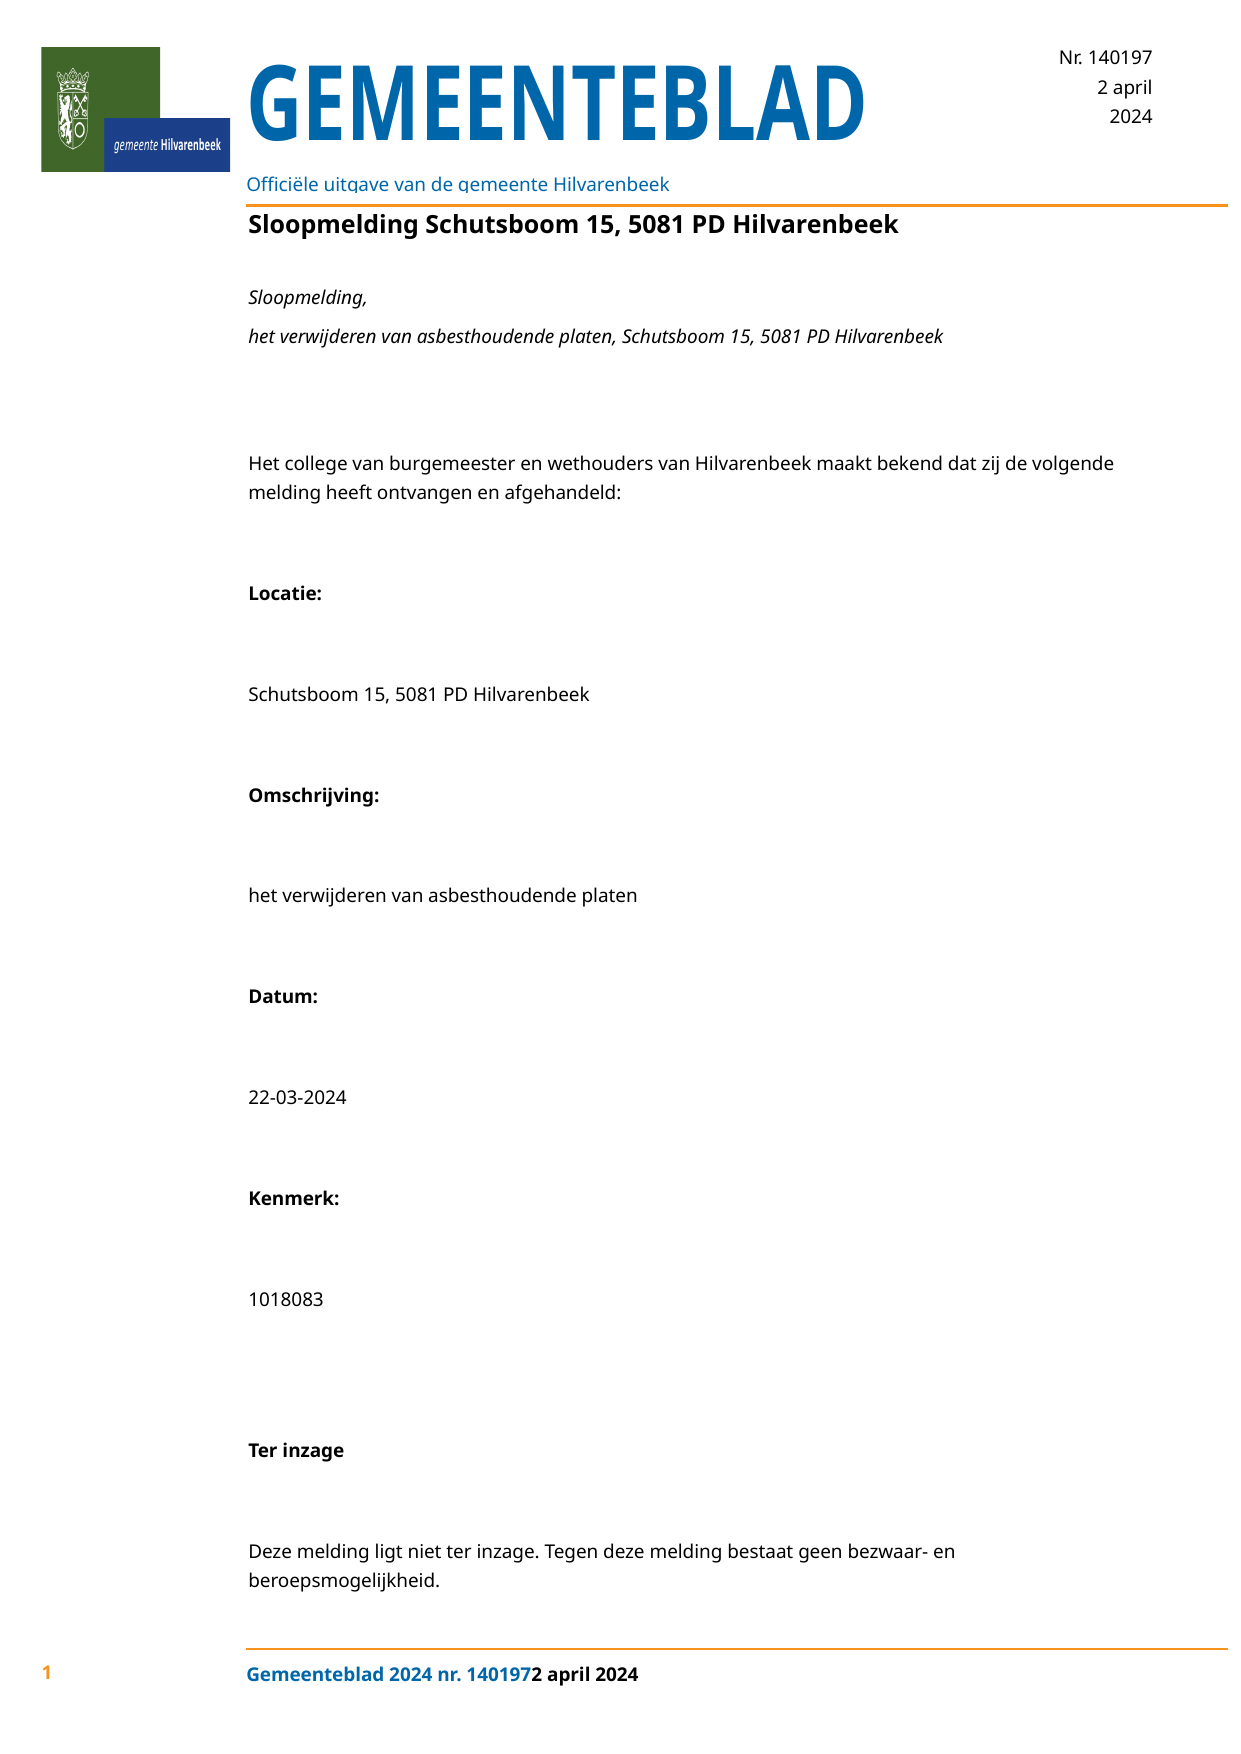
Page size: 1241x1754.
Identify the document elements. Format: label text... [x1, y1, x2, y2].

text Omschrijving: [248, 782, 1152, 807]
text Schutsboom 15, 5081 PD Hilvarenbeek [248, 681, 1152, 707]
text het verwijderen van asbesthoudende platen [248, 883, 1152, 908]
text Het college van burgemeester en wethouders van Hilvarenbeek maakt bekend dat zij de volgende melding heeft ontvangen en afgehandeld: [248, 450, 1152, 505]
text het verwijderen van asbesthoudende platen, Schutsboom 15, 5081 PD Hilvarenbeek [248, 323, 1152, 349]
text Kenmerk: [248, 1185, 1152, 1211]
picture [41, 47, 231, 172]
text Sloopmelding Schutsboom 15, 5081 PD Hilvarenbeek [248, 207, 1152, 241]
text 22-03-2024 [248, 1084, 1152, 1110]
text Ter inzage [248, 1437, 1152, 1463]
text Datum: [248, 983, 1152, 1009]
text Sloopmelding, [248, 284, 1152, 309]
text Locatie: [248, 580, 1152, 606]
text 1018083 [248, 1286, 1152, 1312]
text Deze melding ligt niet ter inzage. Tegen deze melding bestaat geen bezwaar- en beroepsmogelijkheid. [248, 1538, 1152, 1593]
